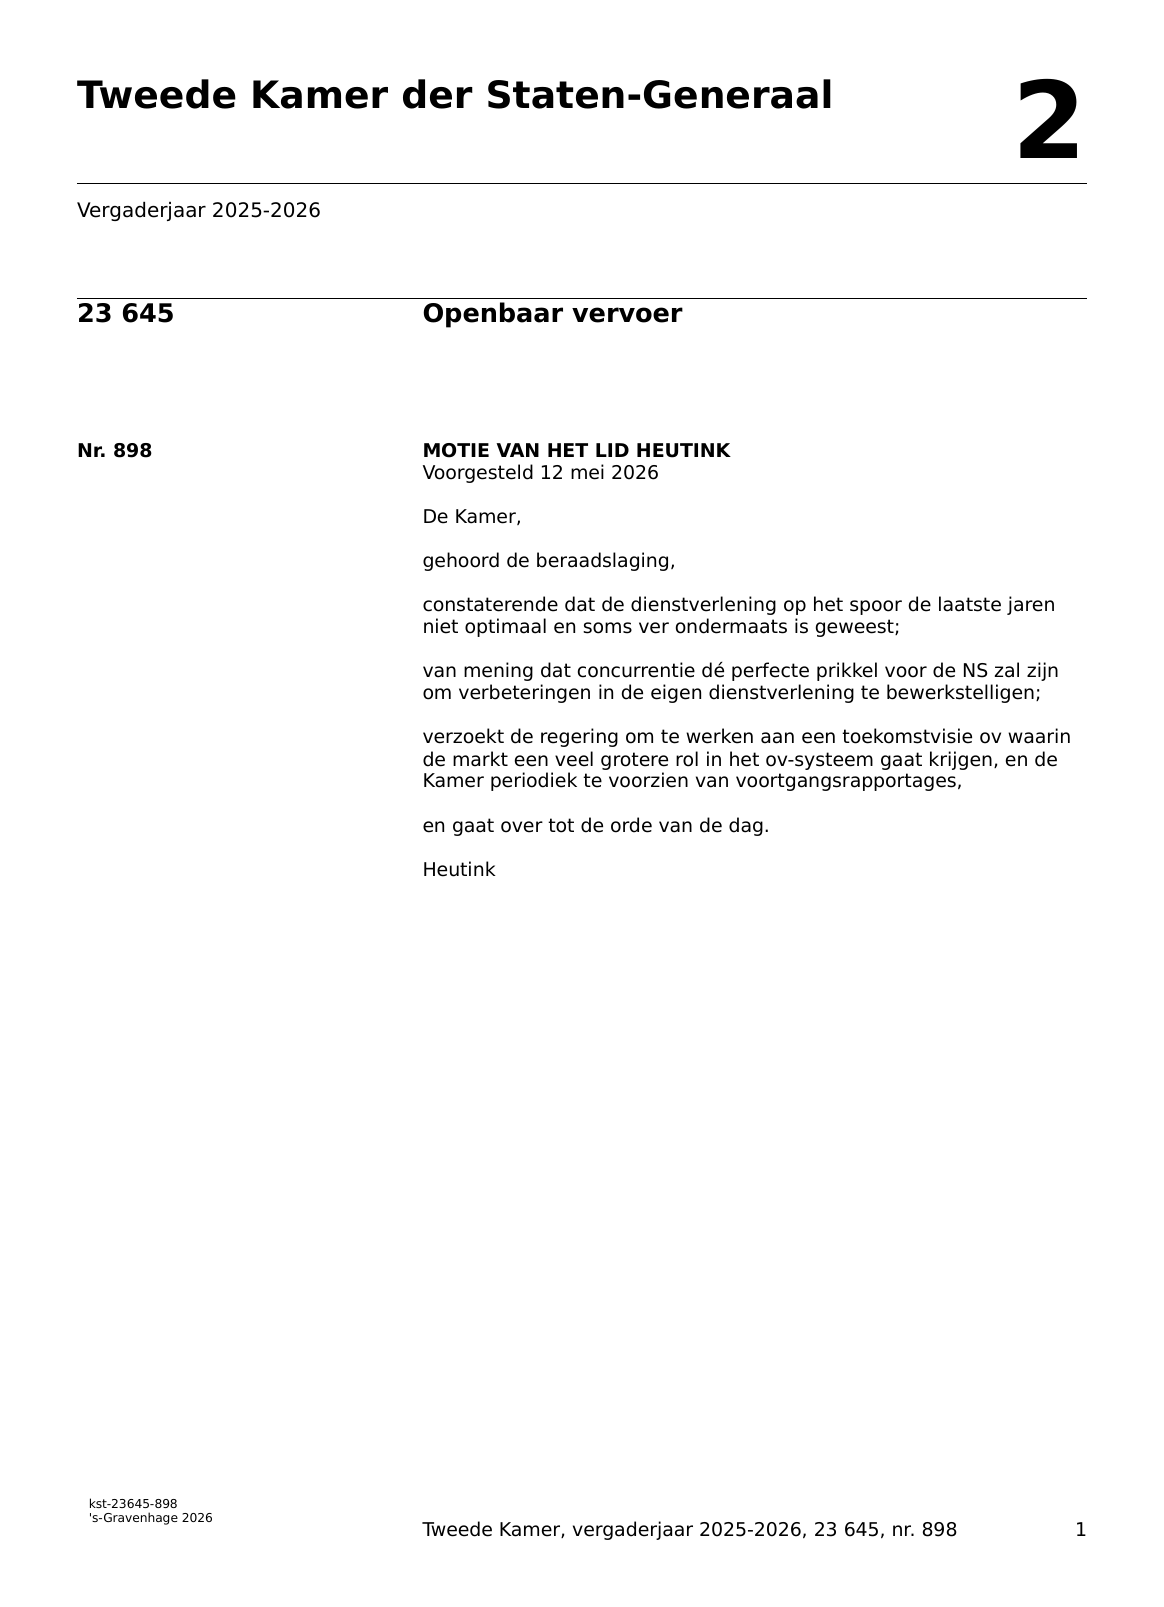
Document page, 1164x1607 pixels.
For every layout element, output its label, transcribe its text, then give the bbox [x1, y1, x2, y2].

text van mening dat concurrentie dé perfecte prikkel voor de NS zal zijn om verbeteringen in de eigen dienstverlening te bewerkstelligen; [422, 660, 1087, 704]
text verzoekt de regering om te werken aan een toekomstvisie ov waarin de markt een veel grotere rol in het ov-systeem gaat krijgen, en de Kamer periodiek te voorzien van voortgangsrapportages, [422, 726, 1087, 792]
text 's-Gravenhage 2026 [88, 1511, 323, 1525]
text kst-23645-898 [88, 1497, 323, 1511]
text Heutink [422, 859, 1087, 881]
table_header Tweede Kamer der Staten-Generaal [77, 59, 886, 183]
text gehoord de beraadslaging, [422, 550, 1087, 572]
table_cell Vergaderjaar 2025-2026 [77, 184, 1087, 298]
text en gaat over tot de orde van de dag. [422, 814, 1087, 837]
subtitle 23 645 Openbaar vervoer [77, 299, 1087, 329]
text De Kamer, [422, 506, 1087, 528]
text constaterende dat de dienstverlening op het spoor de laatste jaren niet optimaal en soms ver ondermaats is geweest; [422, 594, 1087, 638]
table_header 2 [886, 59, 1087, 183]
text Voorgesteld 12 mei 2026 [422, 462, 1087, 484]
subtitle Nr. 898 MOTIE VAN HET LID HEUTINK [77, 440, 1087, 462]
